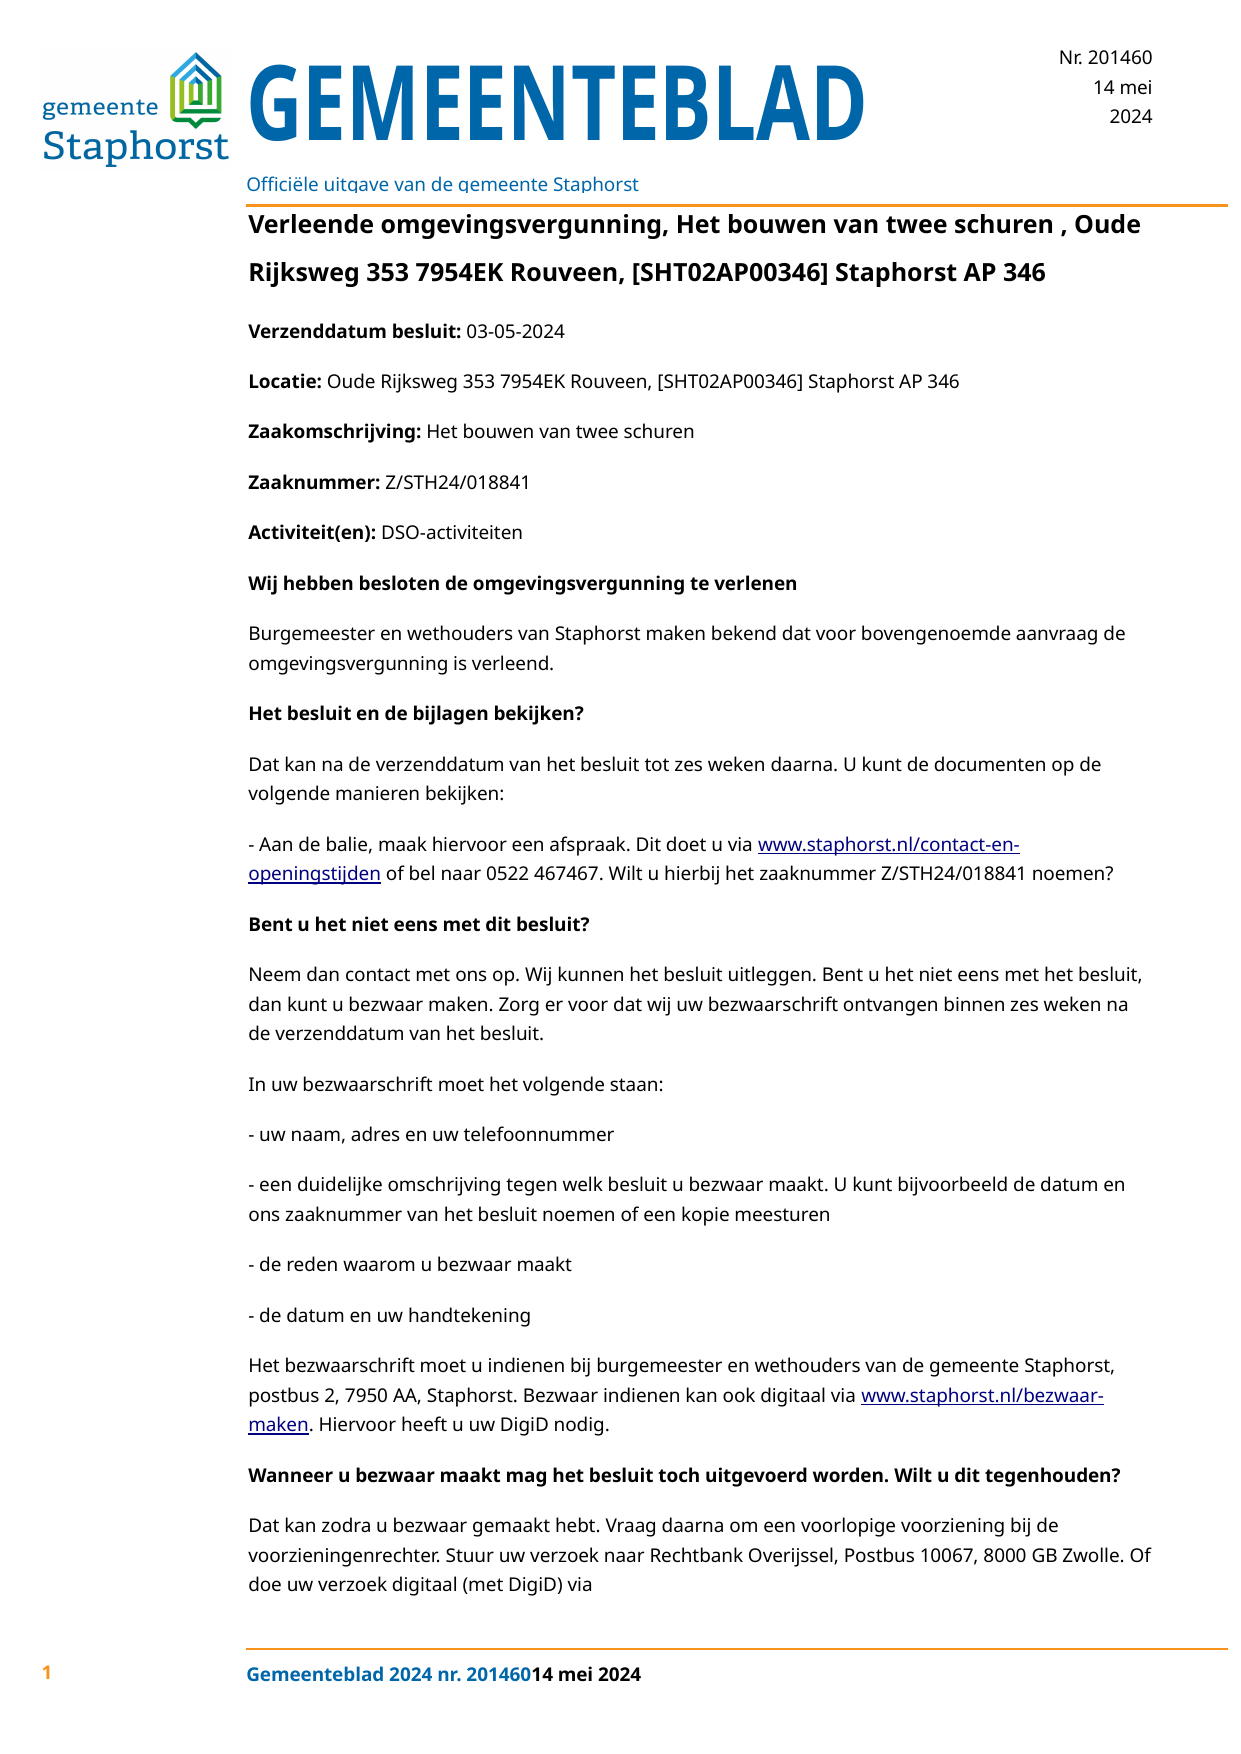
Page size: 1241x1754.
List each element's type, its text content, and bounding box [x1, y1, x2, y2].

text Verzenddatum besluit: 03-05-2024 [248, 318, 1152, 344]
text Dat kan zodra u bezwaar gemaakt hebt. Vraag daarna om een voorlopige voorziening bij de voorzieningenrechter. Stuur uw verzoek naar Rechtbank Overijssel, Postbus 10067, 8000 GB Zwolle. Of doe uw verzoek digitaal (met DigiD) via [248, 1512, 1152, 1597]
text In uw bezwaarschrift moet het volgende staan: [248, 1071, 1152, 1097]
text Burgemeester en wethouders van Staphorst maken bekend dat voor bovengenoemde aanvraag de omgevingsvergunning is verleend. [248, 620, 1152, 676]
text - een duidelijke omschrijving tegen welk besluit u bezwaar maakt. U kunt bijvoorbeeld de datum en ons zaaknummer van het besluit noemen of een kopie meesturen [248, 1172, 1152, 1227]
text Bent u het niet eens met dit besluit? [248, 911, 1152, 937]
text Wanneer u bezwaar maakt mag het besluit toch uitgevoerd worden. Wilt u dit tegenhouden? [248, 1462, 1152, 1488]
text - uw naam, adres en uw telefoonnummer [248, 1121, 1152, 1147]
text - Aan de balie, maak hiervoor een afspraak. Dit doet u via www.staphorst.nl/contact-en-openingstijden of bel naar 0522 467467. Wilt u hierbij het zaaknummer Z/STH24/018841 noemen? [248, 831, 1152, 886]
text Locatie: Oude Rijksweg 353 7954EK Rouveen, [SHT02AP00346] Staphorst AP 346 [248, 368, 1152, 394]
text Dat kan na de verzenddatum van het besluit tot zes weken daarna. U kunt de documenten op de volgende manieren bekijken: [248, 751, 1152, 806]
text Verleende omgevingsvergunning, Het bouwen van twee schuren , Oude Rijksweg 353 7954EK Rouveen, [SHT02AP00346] Staphorst AP 346 [248, 207, 1152, 288]
text - de reden waarom u bezwaar maakt [248, 1252, 1152, 1277]
text - de datum en uw handtekening [248, 1302, 1152, 1328]
text Neem dan contact met ons op. Wij kunnen het besluit uitleggen. Bent u het niet eens met het besluit, dan kunt u bezwaar maken. Zorg er voor dat wij uw bezwaarschrift ontvangen binnen zes weken na de verzenddatum van het besluit. [248, 961, 1152, 1046]
text Wij hebben besloten de omgevingsvergunning te verlenen [248, 570, 1152, 596]
text Zaaknummer: Z/STH24/018841 [248, 469, 1152, 495]
text Activiteit(en): DSO-activiteiten [248, 519, 1152, 545]
text Het bezwaarschrift moet u indienen bij burgemeester en wethouders van de gemeente Staphorst, postbus 2, 7950 AA, Staphorst. Bezwaar indienen kan ook digitaal via www.staphorst.nl/bezwaar-maken. Hiervoor heeft u uw DigiD nodig. [248, 1352, 1152, 1437]
text Het besluit en de bijlagen bekijken? [248, 700, 1152, 726]
picture [41, 47, 231, 172]
text Zaakomschrijving: Het bouwen van twee schuren [248, 419, 1152, 444]
